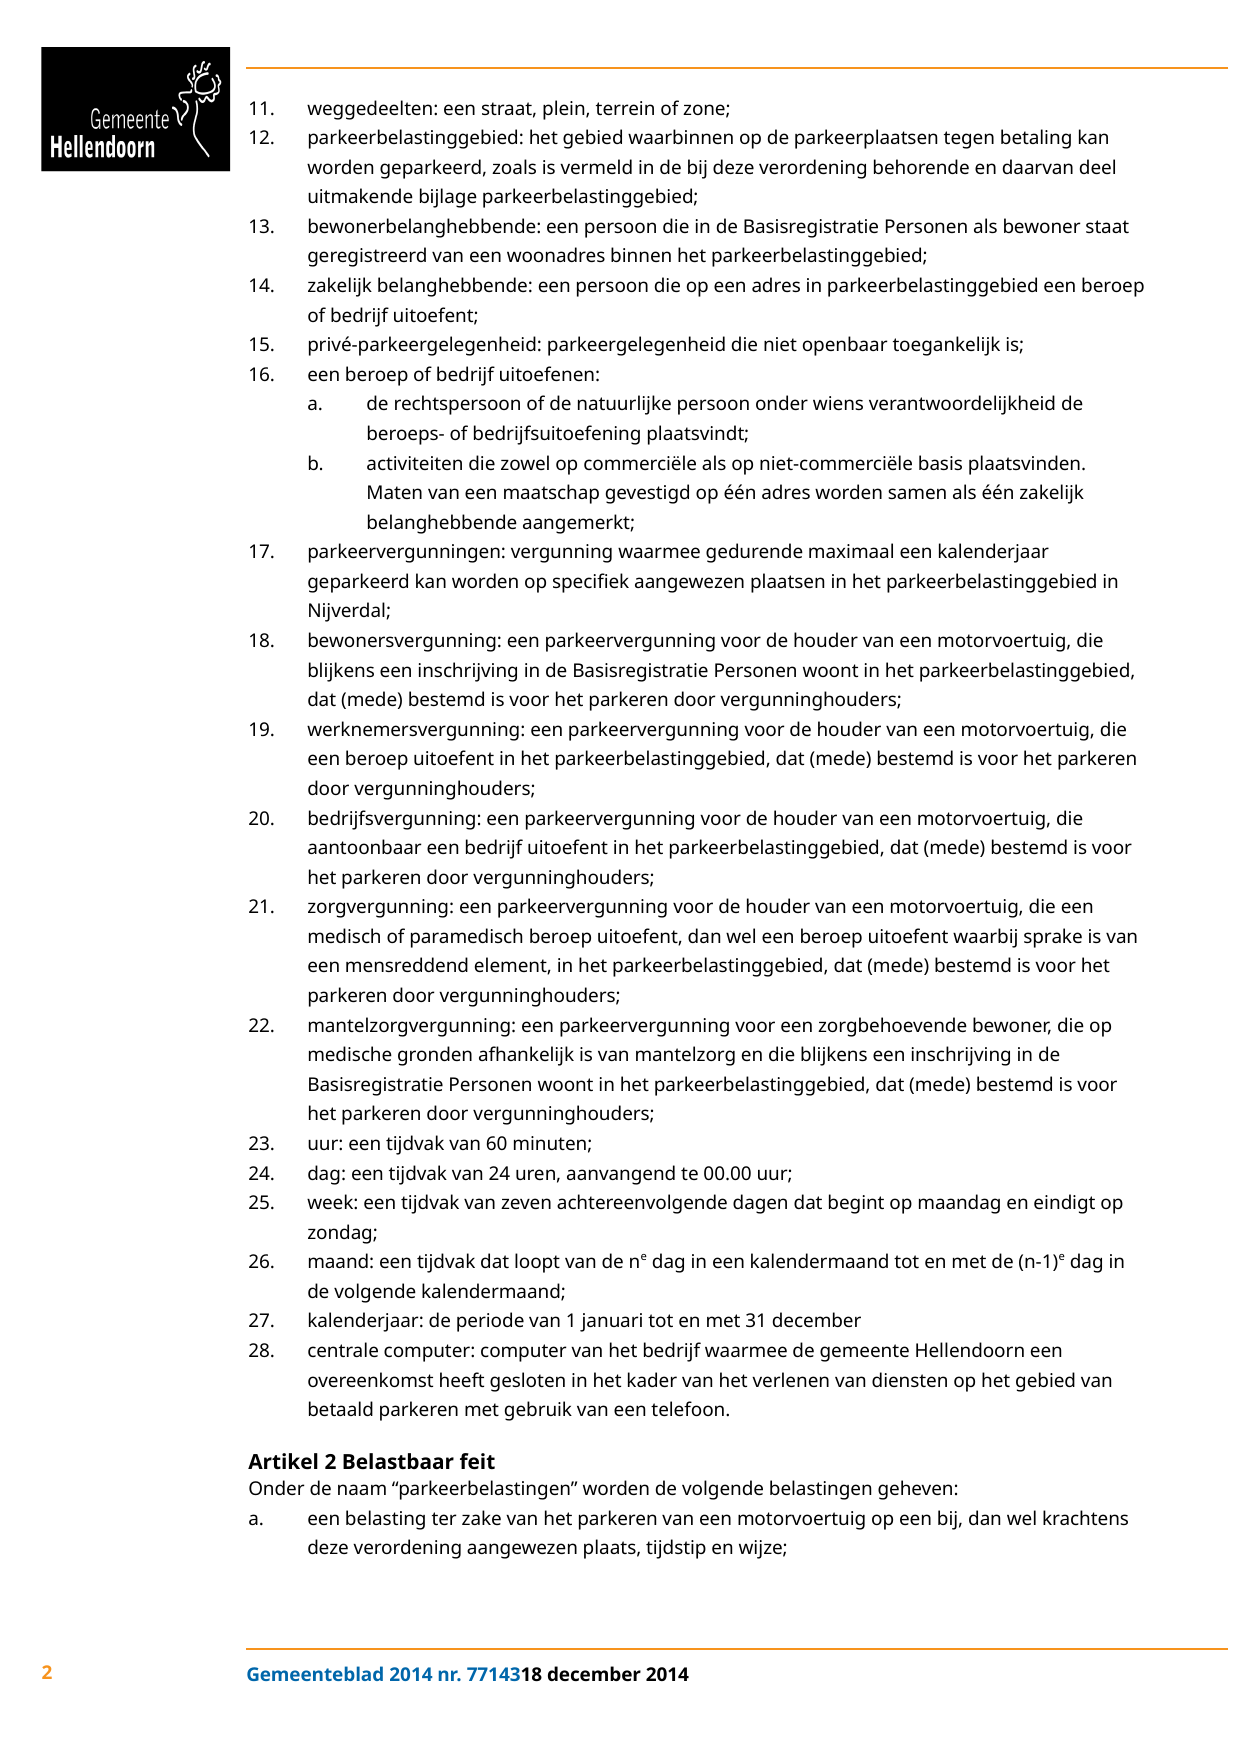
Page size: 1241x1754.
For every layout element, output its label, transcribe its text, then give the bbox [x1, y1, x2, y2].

list zorgvergunning: een parkeervergunning voor de houder van een motorvoertuig, die een medisch of paramedisch beroep uitoefent, dan wel een beroep uitoefent waarbij sprake is van een mensreddend element, in het parkeerbelastinggebied, dat (mede) bestemd is voor het parkeren door vergunninghouders; [248, 893, 1152, 1008]
list de rechtspersoon of de natuurlijke persoon onder wiens verantwoordelijkheid de beroeps- of bedrijfsuitoefening plaatsvindt; [307, 391, 1152, 446]
list parkeervergunningen: vergunning waarmee gedurende maximaal een kalenderjaar geparkeerd kan worden op specifiek aangewezen plaatsen in het parkeerbelastinggebied in Nijverdal; [248, 538, 1152, 623]
list uur: een tijdvak van 60 minuten; [248, 1130, 1152, 1156]
picture [41, 47, 231, 172]
list mantelzorgvergunning: een parkeervergunning voor een zorgbehoevende bewoner, die op medische gronden afhankelijk is van mantelzorg en die blijkens een inschrijving in de Basisregistratie Personen woont in het parkeerbelastinggebied, dat (mede) bestemd is voor het parkeren door vergunninghouders; [248, 1012, 1152, 1126]
list bedrijfsvergunning: een parkeervergunning voor de houder van een motorvoertuig, die aantoonbaar een bedrijf uitoefent in het parkeerbelastinggebied, dat (mede) bestemd is voor het parkeren door vergunninghouders; [248, 805, 1152, 890]
list privé-parkeergelegenheid: parkeergelegenheid die niet openbaar toegankelijk is; [248, 331, 1152, 357]
list centrale computer: computer van het bedrijf waarmee de gemeente Hellendoorn een overeenkomst heeft gesloten in het kader van het verlenen van diensten op het gebied van betaald parkeren met gebruik van een telefoon. [248, 1337, 1152, 1422]
list bewonersvergunning: een parkeervergunning voor de houder van een motorvoertuig, die blijkens een inschrijving in de Basisregistratie Personen woont in het parkeerbelastinggebied, dat (mede) bestemd is voor het parkeren door vergunninghouders; [248, 627, 1152, 712]
list werknemersvergunning: een parkeervergunning voor de houder van een motorvoertuig, die een beroep uitoefent in het parkeerbelastinggebied, dat (mede) bestemd is voor het parkeren door vergunninghouders; [248, 716, 1152, 801]
list kalenderjaar: de periode van 1 januari tot en met 31 december [248, 1308, 1152, 1333]
list week: een tijdvak van zeven achtereenvolgende dagen dat begint op maandag en eindigt op zondag; [248, 1189, 1152, 1245]
text Artikel 2 Belastbaar feit [248, 1447, 1152, 1475]
list een belasting ter zake van het parkeren van een motorvoertuig op een bij, dan wel krachtens deze verordening aangewezen plaats, tijdstip en wijze; [248, 1505, 1152, 1560]
list Maten van een maatschap gevestigd op één adres worden samen als één zakelijk belanghebbende aangemerkt; [307, 479, 1152, 535]
list bewonerbelanghebbende: een persoon die in de Basisregistratie Personen als bewoner staat geregistreerd van een woonadres binnen het parkeerbelastinggebied; [248, 213, 1152, 268]
list weggedeelten: een straat, plein, terrein of zone; [248, 95, 1152, 121]
list dag: een tijdvak van 24 uren, aanvangend te 00.00 uur; [248, 1160, 1152, 1186]
list parkeerbelastinggebied: het gebied waarbinnen op de parkeerplaatsen tegen betaling kan worden geparkeerd, zoals is vermeld in de bij deze verordening behorende en daarvan deel uitmakende bijlage parkeerbelastinggebied; [248, 124, 1152, 209]
list een beroep of bedrijf uitoefenen: [248, 361, 1152, 387]
list activiteiten die zowel op commerciële als op niet-commerciële basis plaatsvinden. [307, 450, 1152, 476]
list maand: een tijdvak dat loopt van de ne dag in een kalendermaand tot en met de (n-1)e dag in de volgende kalendermaand; [248, 1248, 1152, 1304]
text Onder de naam “parkeerbelastingen” worden de volgende belastingen geheven: [248, 1475, 1152, 1501]
list zakelijk belanghebbende: een persoon die op een adres in parkeerbelastinggebied een beroep of bedrijf uitoefent; [248, 272, 1152, 328]
